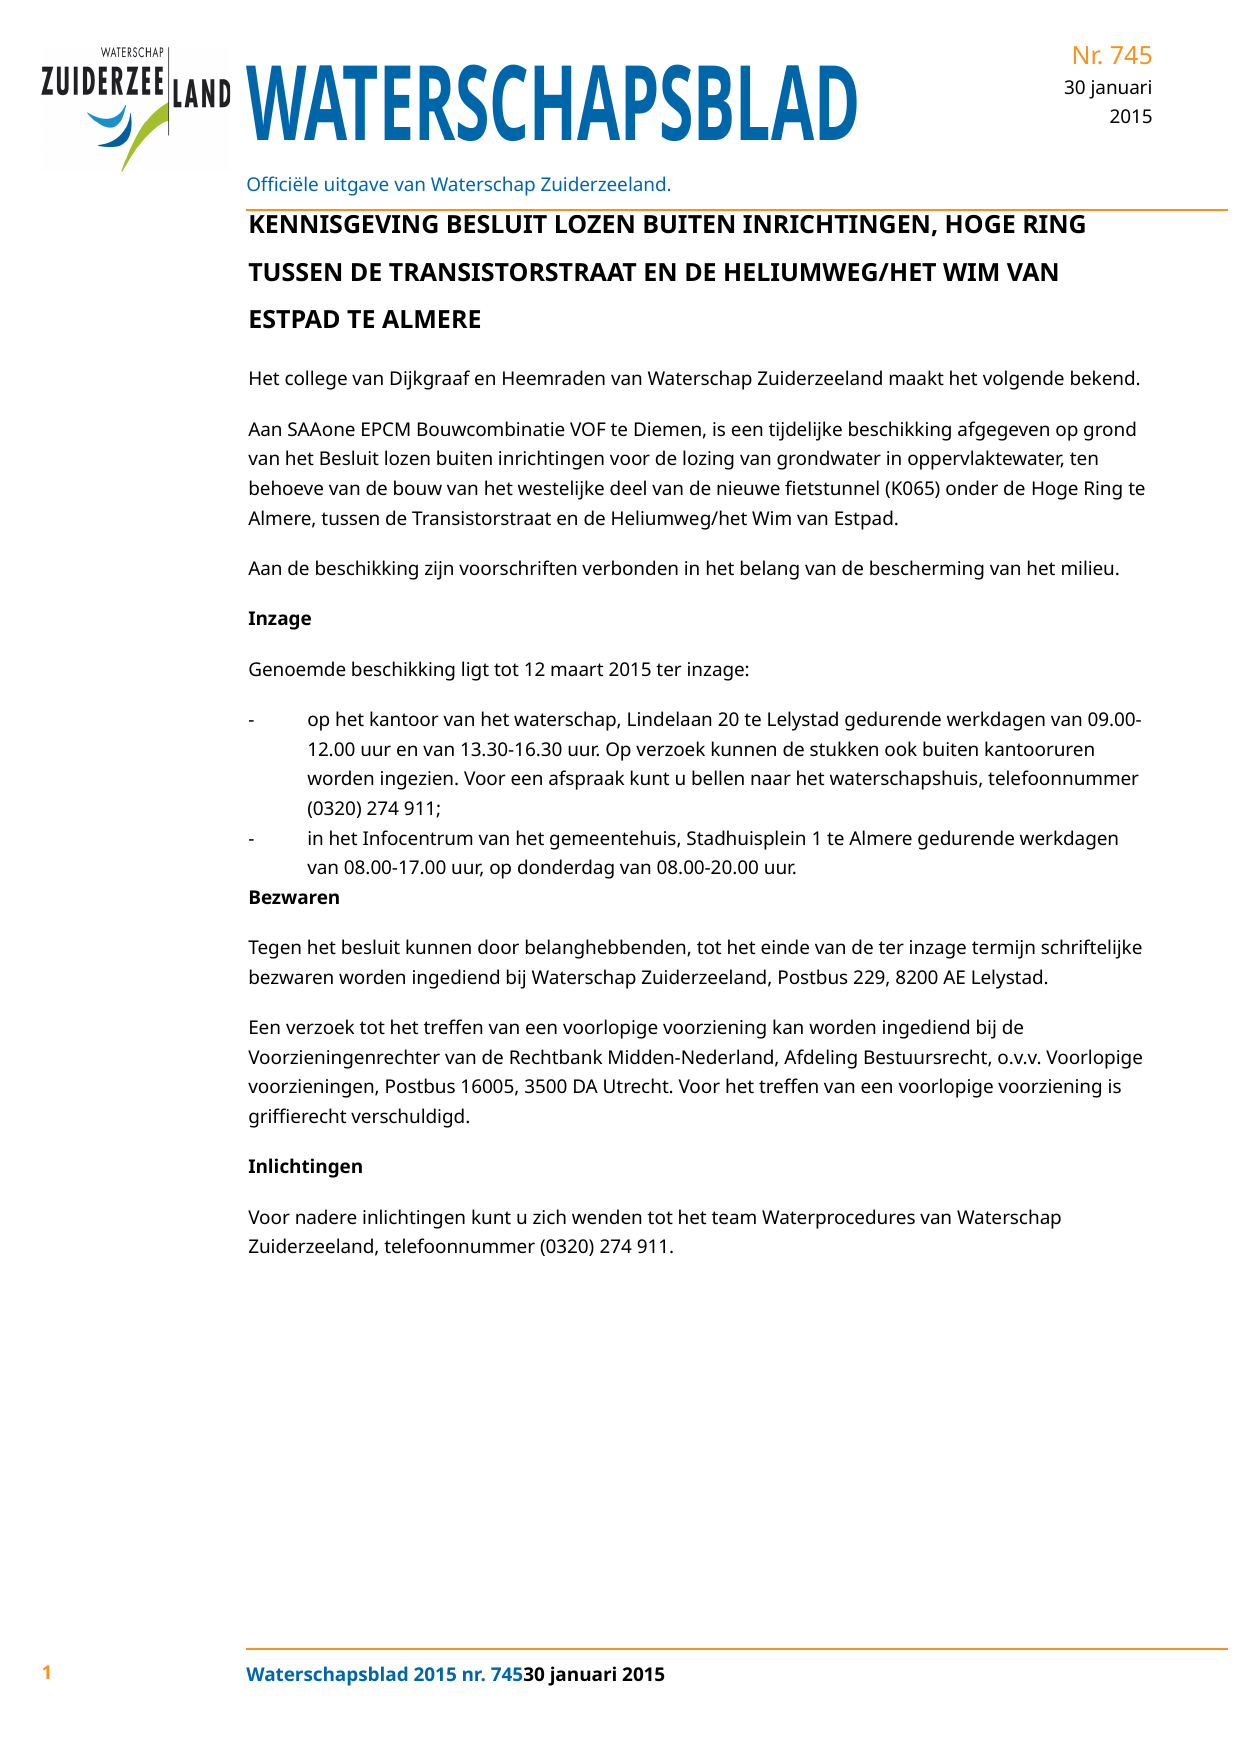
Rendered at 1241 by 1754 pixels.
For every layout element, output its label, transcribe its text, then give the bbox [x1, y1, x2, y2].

text Tegen het besluit kunnen door belanghebbenden, tot het einde van de ter inzage termijn schriftelijke bezwaren worden ingediend bij Waterschap Zuiderzeeland, Postbus 229, 8200 AE Lelystad. [248, 934, 1152, 989]
text Bezwaren [248, 884, 1152, 909]
text Inlichtingen [248, 1153, 1152, 1179]
text Aan de beschikking zijn voorschriften verbonden in het belang van de bescherming van het milieu. [248, 555, 1152, 581]
picture [41, 47, 231, 172]
list op het kantoor van het waterschap, Lindelaan 20 te Lelystad gedurende werkdagen van 09.00-12.00 uur en van 13.30-16.30 uur. Op verzoek kunnen de stukken ook buiten kantooruren worden ingezien. Voor een afspraak kunt u bellen naar het waterschapshuis, telefoonnummer (0320) 274 911; [248, 706, 1152, 821]
text Aan SAAone EPCM Bouwcombinatie VOF te Diemen, is een tijdelijke beschikking afgegeven op grond van het Besluit lozen buiten inrichtingen voor de lozing van grondwater in oppervlaktewater, ten behoeve van de bouw van het westelijke deel van de nieuwe fietstunnel (K065) onder de Hoge Ring te Almere, tussen de Transistorstraat en de Heliumweg/het Wim van Estpad. [248, 416, 1152, 530]
text Een verzoek tot het treffen van een voorlopige voorziening kan worden ingediend bij de Voorzieningenrechter van de Rechtbank Midden-Nederland, Afdeling Bestuursrecht, o.v.v. Voorlopige voorzieningen, Postbus 16005, 3500 DA Utrecht. Voor het treffen van een voorlopige voorziening is griffierecht verschuldigd. [248, 1014, 1152, 1129]
text Het college van Dijkgraaf en Heemraden van Waterschap Zuiderzeeland maakt het volgende bekend. [248, 366, 1152, 391]
text Inzage [248, 606, 1152, 631]
text KENNISGEVING BESLUIT LOZEN BUITEN INRICHTINGEN, HOGE RING TUSSEN DE TRANSISTORSTRAAT EN DE HELIUMWEG/HET WIM VAN ESTPAD TE ALMERE [248, 211, 1152, 336]
text Genoemde beschikking ligt tot 12 maart 2015 ter inzage: [248, 656, 1152, 682]
list in het Infocentrum van het gemeentehuis, Stadhuisplein 1 te Almere gedurende werkdagen van 08.00-17.00 uur, op donderdag van 08.00-20.00 uur. [248, 825, 1152, 880]
text Voor nadere inlichtingen kunt u zich wenden tot het team Waterprocedures van Waterschap Zuiderzeeland, telefoonnummer (0320) 274 911. [248, 1204, 1152, 1259]
